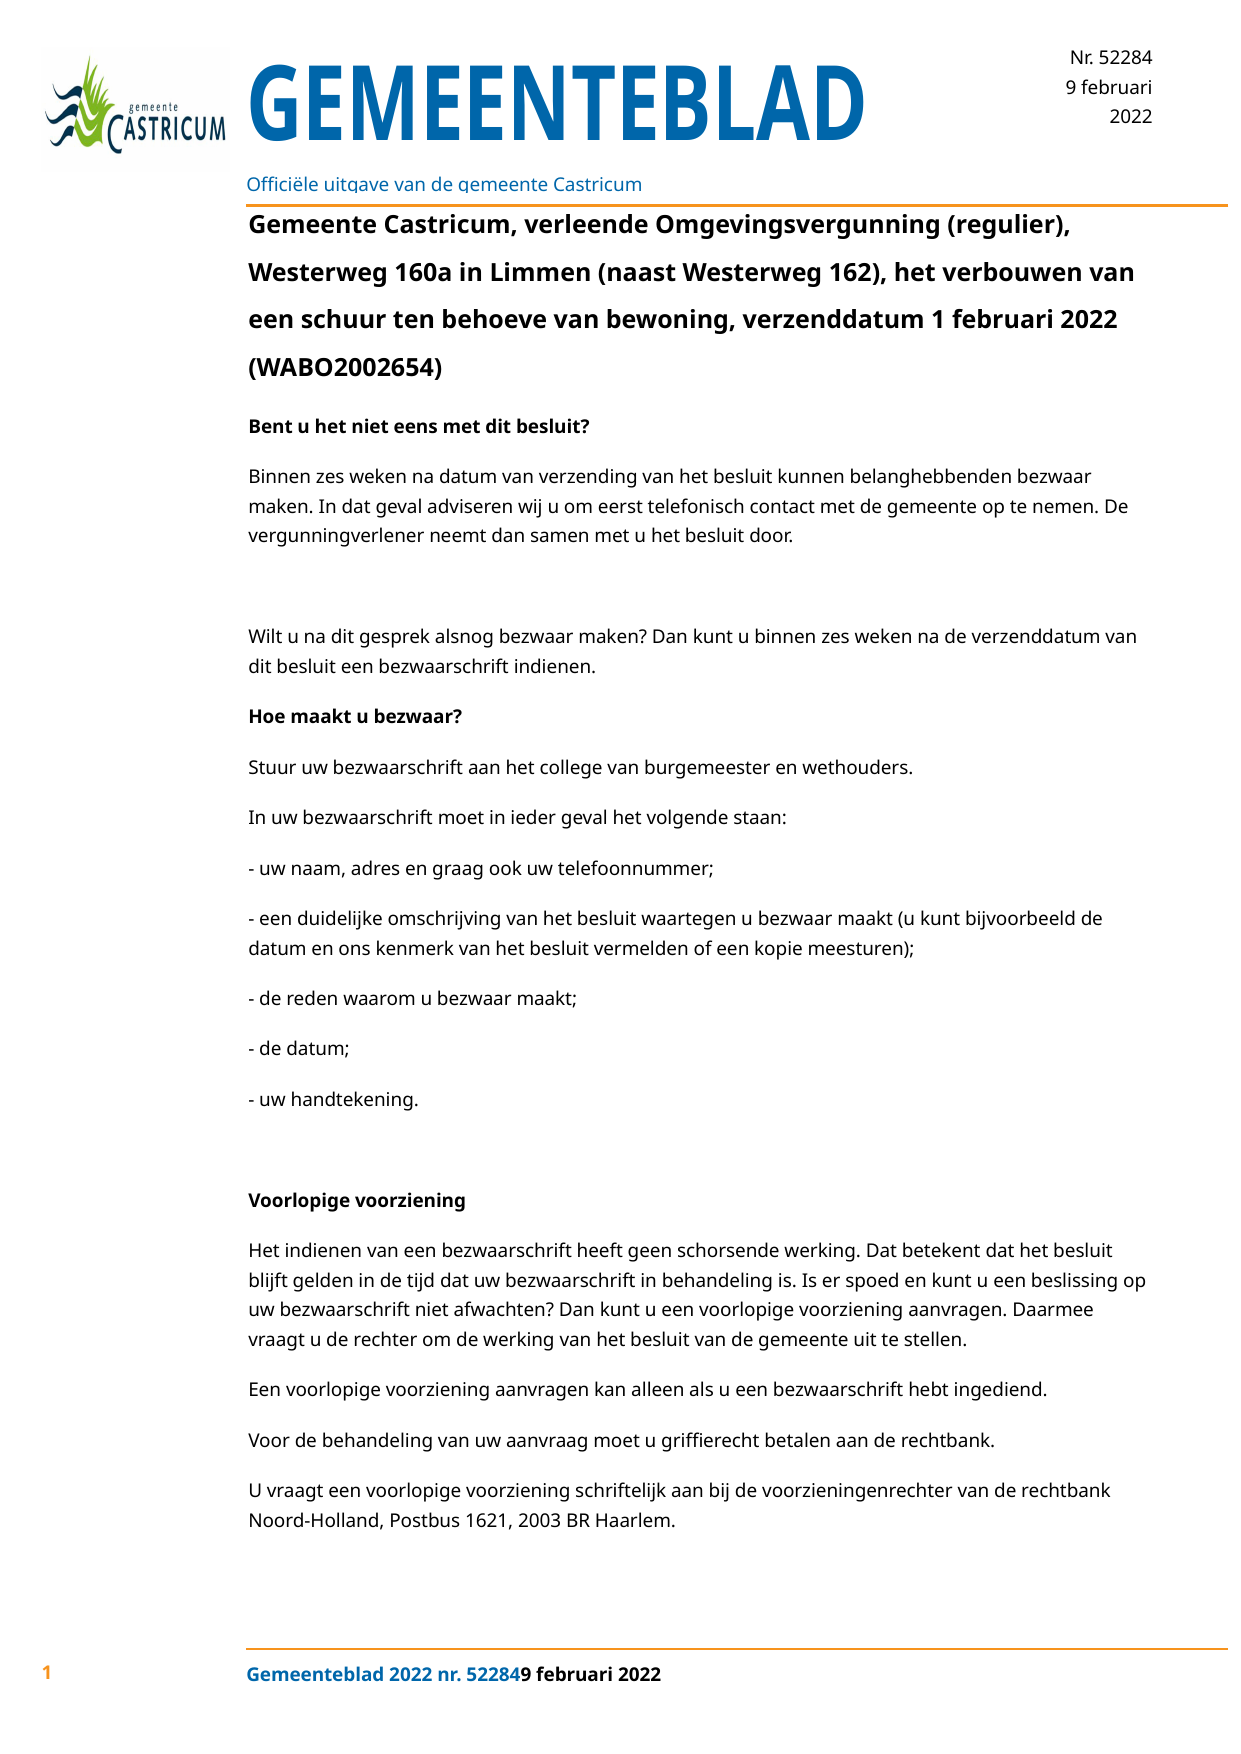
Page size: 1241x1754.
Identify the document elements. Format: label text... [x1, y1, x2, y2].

text - de datum; [248, 1036, 1152, 1061]
text - uw naam, adres en graag ook uw telefoonnummer; [248, 855, 1152, 881]
text In uw bezwaarschrift moet in ieder geval het volgende staan: [248, 804, 1152, 830]
picture [41, 47, 231, 172]
text U vraagt een voorlopige voorziening schriftelijk aan bij de voorzieningenrechter van de rechtbank Noord-Holland, Postbus 1621, 2003 BR Haarlem. [248, 1477, 1152, 1533]
text Gemeente Castricum, verleende Omgevingsvergunning (regulier), Westerweg 160a in Limmen (naast Westerweg 162), het verbouwen van een schuur ten behoeve van bewoning, verzenddatum 1 februari 2022 (WABO2002654) [248, 207, 1152, 384]
text Voor de behandeling van uw aanvraag moet u griffierecht betalen aan de rechtbank. [248, 1427, 1152, 1453]
text Wilt u na dit gesprek alsnog bezwaar maken? Dan kunt u binnen zes weken na de verzenddatum van dit besluit een bezwaarschrift indienen. [248, 623, 1152, 679]
text - uw handtekening. [248, 1086, 1152, 1112]
text - de reden waarom u bezwaar maakt; [248, 985, 1152, 1011]
text Voorlopige voorziening [248, 1187, 1152, 1213]
text Binnen zes weken na datum van verzending van het besluit kunnen belanghebbenden bezwaar maken. In dat geval adviseren wij u om eerst telefonisch contact met de gemeente op te nemen. De vergunningverlener neemt dan samen met u het besluit door. [248, 463, 1152, 548]
text Een voorlopige voorziening aanvragen kan alleen als u een bezwaarschrift hebt ingediend. [248, 1376, 1152, 1402]
text - een duidelijke omschrijving van het besluit waartegen u bezwaar maakt (u kunt bijvoorbeeld de datum en ons kenmerk van het besluit vermelden of een kopie meesturen); [248, 905, 1152, 961]
text Bent u het niet eens met dit besluit? [248, 413, 1152, 439]
text Hoe maakt u bezwaar? [248, 703, 1152, 729]
text Stuur uw bezwaarschrift aan het college van burgemeester en wethouders. [248, 754, 1152, 780]
text Het indienen van een bezwaarschrift heeft geen schorsende werking. Dat betekent dat het besluit blijft gelden in de tijd dat uw bezwaarschrift in behandeling is. Is er spoed en kunt u een beslissing op uw bezwaarschrift niet afwachten? Dan kunt u een voorlopige voorziening aanvragen. Daarmee vraagt u de rechter om de werking van het besluit van de gemeente uit te stellen. [248, 1237, 1152, 1352]
